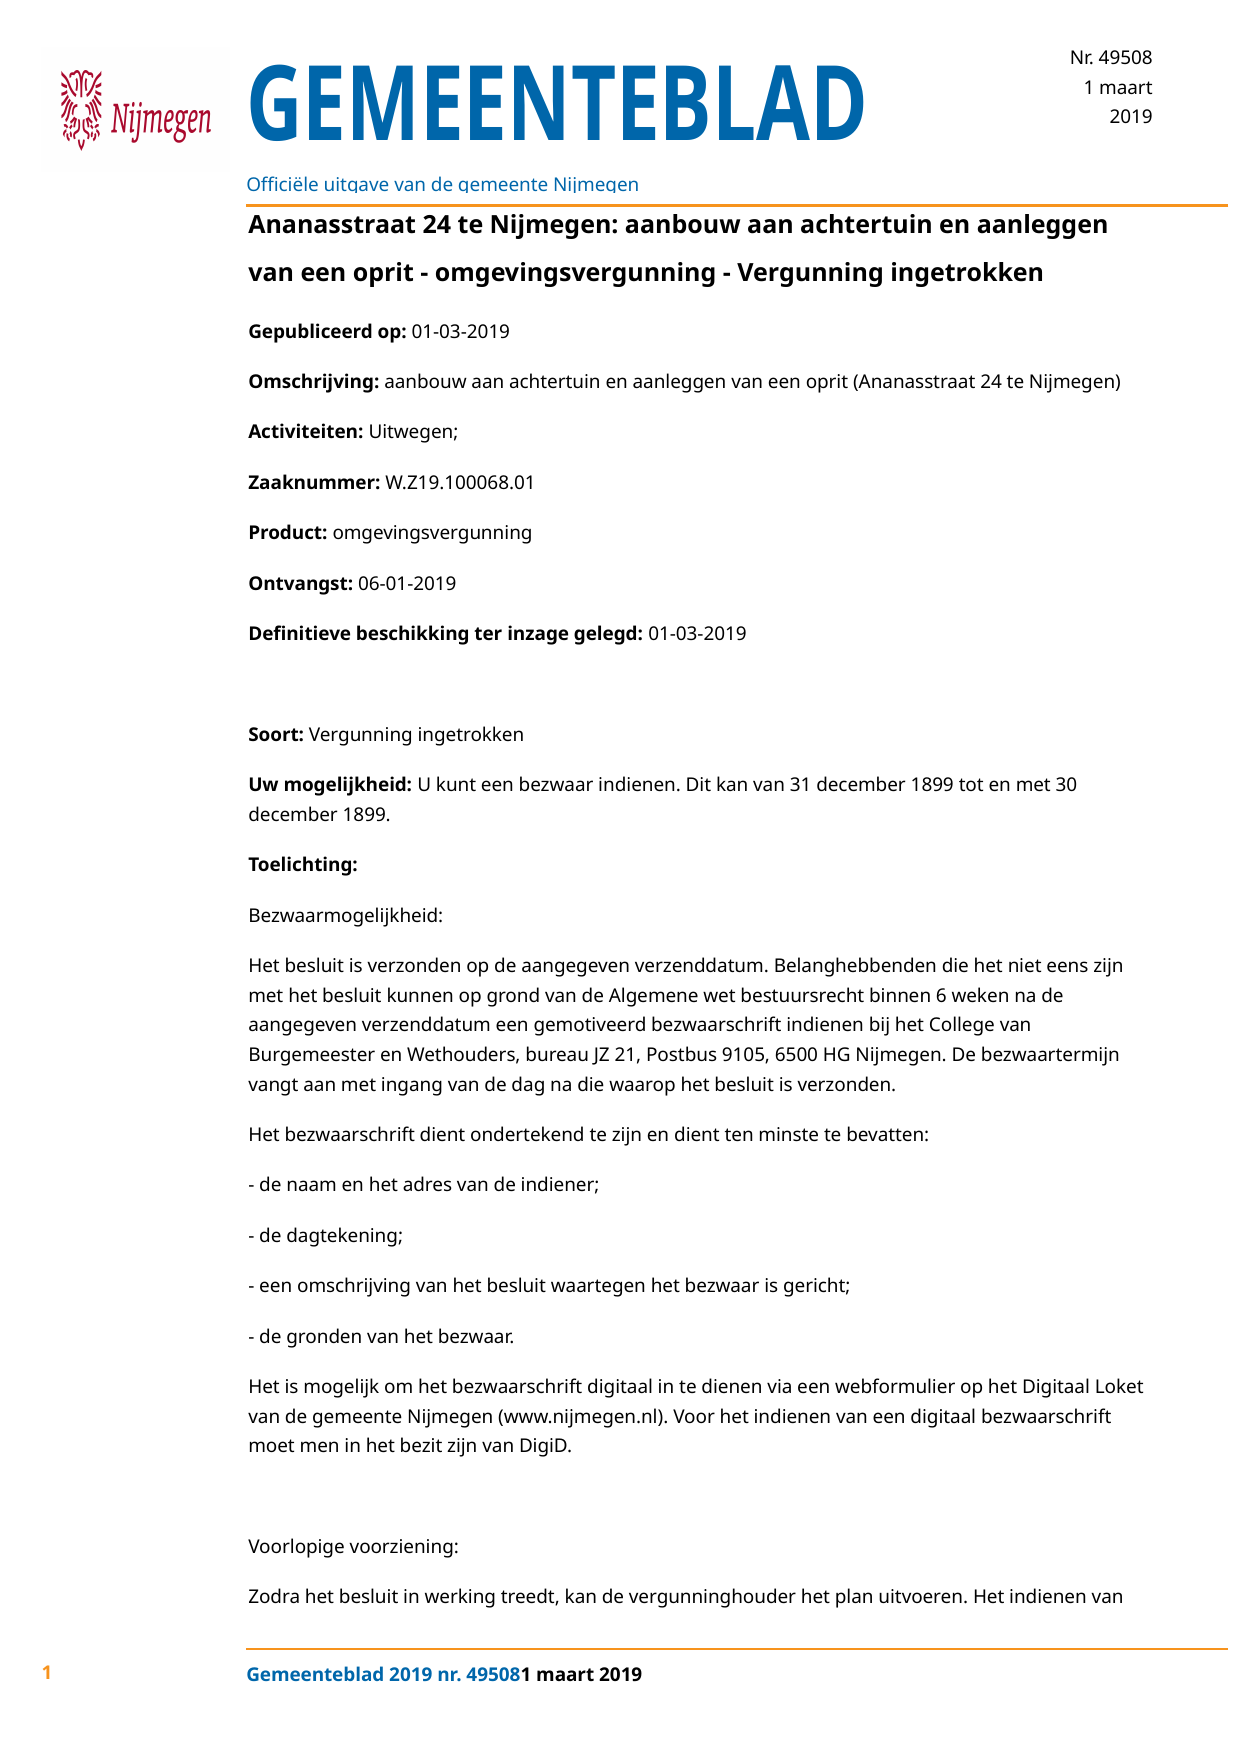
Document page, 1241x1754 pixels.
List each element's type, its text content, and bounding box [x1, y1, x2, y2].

text Het is mogelijk om het bezwaarschrift digitaal in te dienen via een webformulier op het Digitaal Loket van de gemeente Nijmegen (www.nijmegen.nl). Voor het indienen van een digitaal bezwaarschrift moet men in het bezit zijn van DigiD. [248, 1373, 1152, 1458]
text Bezwaarmogelijkheid: [248, 902, 1152, 928]
text - een omschrijving van het besluit waartegen het bezwaar is gericht; [248, 1272, 1152, 1298]
text Uw mogelijkheid: U kunt een bezwaar indienen. Dit kan van 31 december 1899 tot en met 30 december 1899. [248, 772, 1152, 827]
picture [41, 47, 231, 172]
text Definitieve beschikking ter inzage gelegd: 01-03-2019 [248, 620, 1152, 646]
text - de gronden van het bezwaar. [248, 1323, 1152, 1349]
text Het besluit is verzonden op de aangegeven verzenddatum. Belanghebbenden die het niet eens zijn met het besluit kunnen op grond van de Algemene wet bestuursrecht binnen 6 weken na de aangegeven verzenddatum een gemotiveerd bezwaarschrift indienen bij het College van Burgemeester en Wethouders, bureau JZ 21, Postbus 9105, 6500 HG Nijmegen. De bezwaartermijn vangt aan met ingang van de dag na die waarop het besluit is verzonden. [248, 952, 1152, 1097]
text Zaaknummer: W.Z19.100068.01 [248, 469, 1152, 495]
text Gepubliceerd op: 01-03-2019 [248, 318, 1152, 344]
text Zodra het besluit in werking treedt, kan de vergunninghouder het plan uitvoeren. Het indienen van [248, 1584, 1152, 1609]
text Soort: Vergunning ingetrokken [248, 721, 1152, 747]
text Het bezwaarschrift dient ondertekend te zijn en dient ten minste te bevatten: [248, 1121, 1152, 1147]
text Product: omgevingsvergunning [248, 519, 1152, 545]
text Omschrijving: aanbouw aan achtertuin en aanleggen van een oprit (Ananasstraat 24 te Nijmegen) [248, 368, 1152, 394]
text Ananasstraat 24 te Nijmegen: aanbouw aan achtertuin en aanleggen van een oprit - omgevingsvergunning - Vergunning ingetrokken [248, 207, 1152, 288]
text - de naam en het adres van de indiener; [248, 1172, 1152, 1197]
text Ontvangst: 06-01-2019 [248, 570, 1152, 596]
text - de dagtekening; [248, 1222, 1152, 1248]
text Toelichting: [248, 852, 1152, 877]
text Activiteiten: Uitwegen; [248, 419, 1152, 444]
text Voorlopige voorziening: [248, 1533, 1152, 1559]
